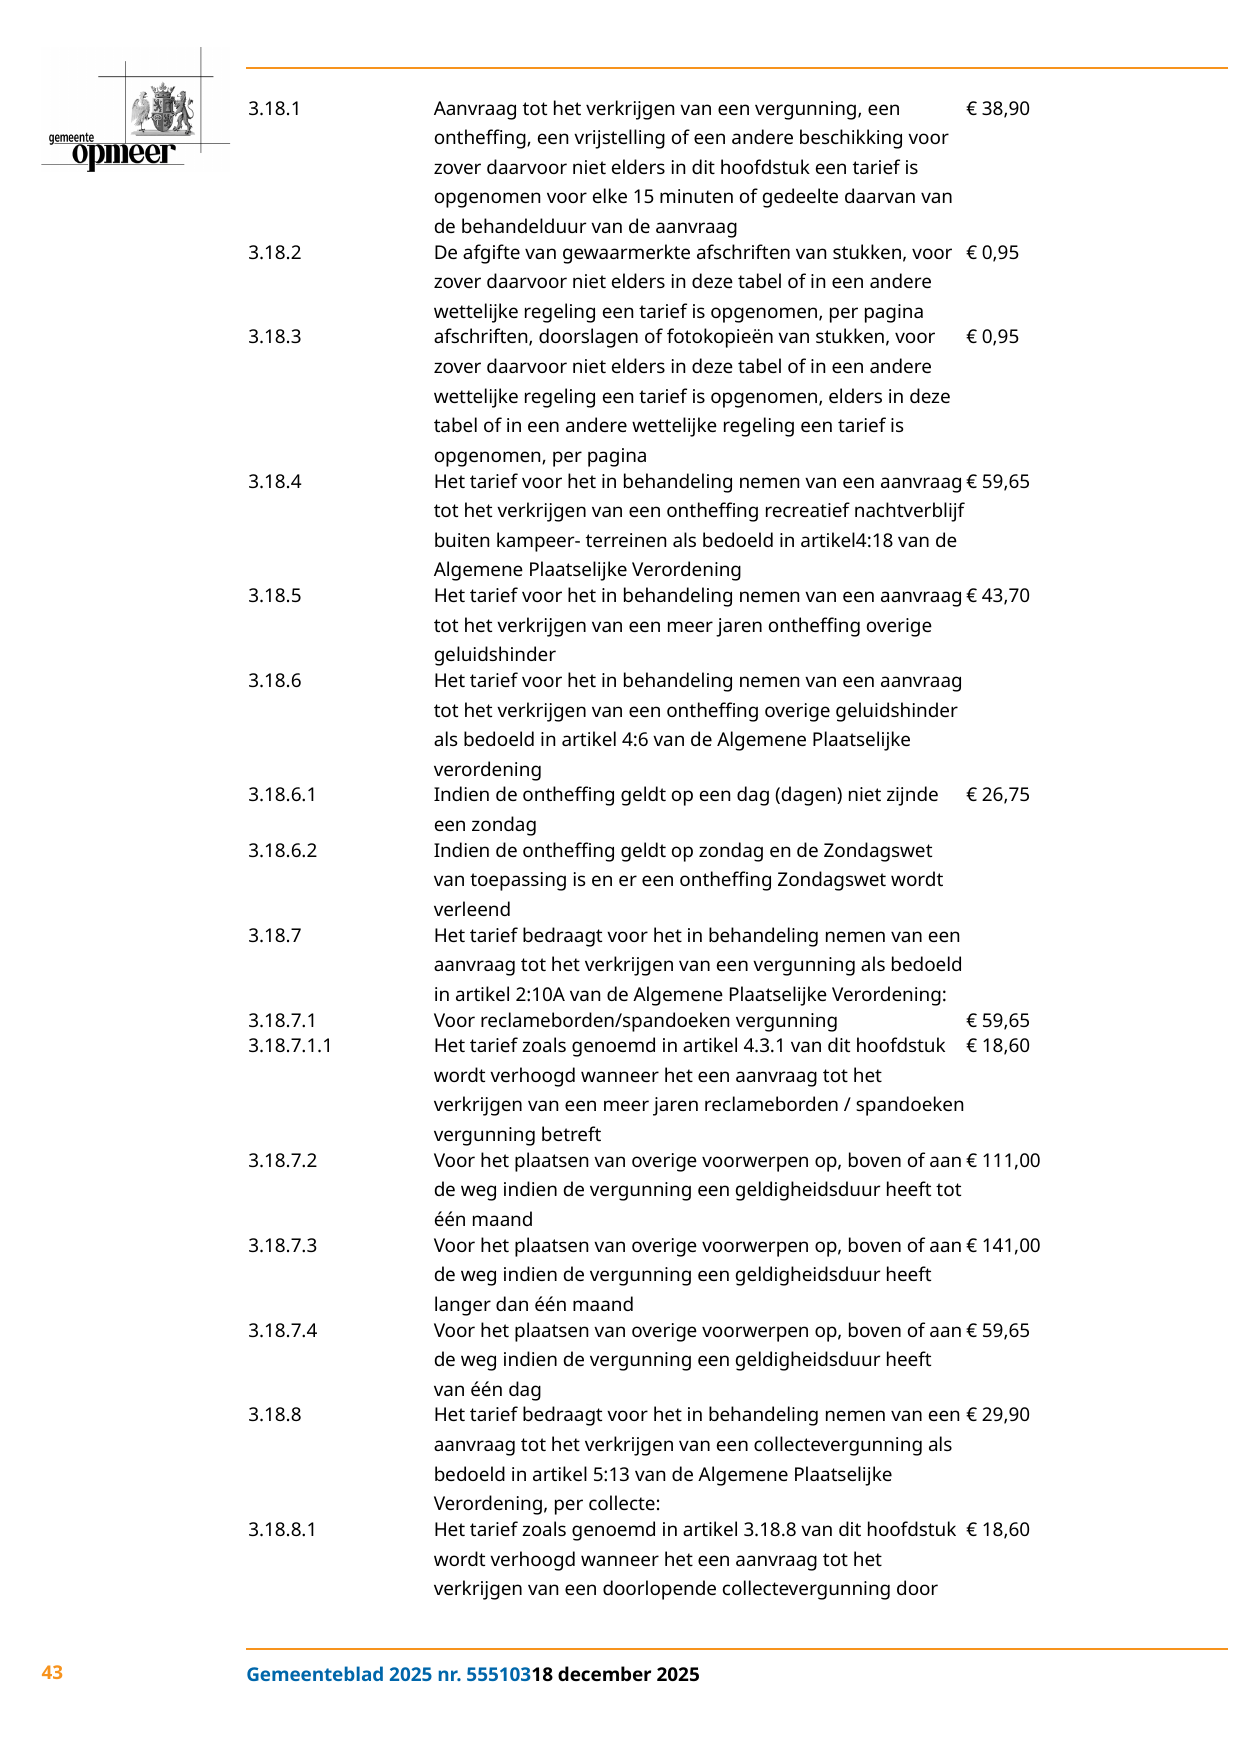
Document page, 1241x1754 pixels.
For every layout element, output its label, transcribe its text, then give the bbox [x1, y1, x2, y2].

table_cell Voor het plaatsen van overige voorwerpen op, boven of aan de weg indien de vergunning een geldigheidsduur heeft tot één maand [434, 1147, 966, 1232]
table_cell € 38,90 [966, 95, 1152, 239]
table_cell Aanvraag tot het verkrijgen van een vergunning, een ontheffing, een vrijstelling of een andere beschikking voor zover daarvoor niet elders in dit hoofdstuk een tarief is opgenomen voor elke 15 minuten of gedeelte daarvan van de behandelduur van de aanvraag [434, 95, 966, 239]
table_cell € 59,65 [966, 1007, 1152, 1032]
table_cell Het tarief zoals genoemd in artikel 4.3.1 van dit hoofdstuk wordt verhoogd wanneer het een aanvraag tot het verkrijgen van een meer jaren reclameborden / spandoeken vergunning betreft [434, 1033, 966, 1147]
table_cell € 141,00 [966, 1232, 1152, 1317]
table_cell € 59,65 [966, 468, 1152, 582]
table_cell 3.18.7 [248, 922, 433, 1007]
table_cell 3.18.7.4 [248, 1317, 433, 1402]
table_cell Het tarief voor het in behandeling nemen van een aanvraag tot het verkrijgen van een ontheffing recreatief nachtverblijf buiten kampeer- terreinen als bedoeld in artikel4:18 van de Algemene Plaatselijke Verordening [434, 468, 966, 582]
table_cell [966, 667, 1152, 782]
table_cell Indien de ontheffing geldt op zondag en de Zondagswet van toepassing is en er een ontheffing Zondagswet wordt verleend [434, 837, 966, 922]
table_cell € 29,90 [966, 1402, 1152, 1516]
table_cell 3.18.7.3 [248, 1232, 433, 1317]
table_cell 3.18.8.1 [248, 1516, 433, 1601]
picture [41, 47, 231, 172]
table_cell Het tarief voor het in behandeling nemen van een aanvraag tot het verkrijgen van een meer jaren ontheffing overige geluidshinder [434, 582, 966, 667]
table_cell 3.18.7.2 [248, 1147, 433, 1232]
table_cell 3.18.6.2 [248, 837, 433, 922]
table_cell 3.18.5 [248, 582, 433, 667]
table_cell Het tarief voor het in behandeling nemen van een aanvraag tot het verkrijgen van een ontheffing overige geluidshinder als bedoeld in artikel 4:6 van de Algemene Plaatselijke verordening [434, 667, 966, 782]
table_cell 3.18.7.1 [248, 1007, 433, 1032]
table_cell Indien de ontheffing geldt op een dag (dagen) niet zijnde een zondag [434, 782, 966, 837]
table_cell [966, 837, 1152, 922]
table_cell 3.18.8 [248, 1402, 433, 1516]
table_cell € 26,75 [966, 782, 1152, 837]
table_cell afschriften, doorslagen of fotokopieën van stukken, voor zover daarvoor niet elders in deze tabel of in een andere wettelijke regeling een tarief is opgenomen, elders in deze tabel of in een andere wettelijke regeling een tarief is opgenomen, per pagina [434, 324, 966, 468]
table_cell 3.18.6 [248, 667, 433, 782]
table_cell De afgifte van gewaarmerkte afschriften van stukken, voor zover daarvoor niet elders in deze tabel of in een andere wettelijke regeling een tarief is opgenomen, per pagina [434, 239, 966, 324]
table_cell € 59,65 [966, 1317, 1152, 1402]
table_cell Voor het plaatsen van overige voorwerpen op, boven of aan de weg indien de vergunning een geldigheidsduur heeft van één dag [434, 1317, 966, 1402]
table_cell € 111,00 [966, 1147, 1152, 1232]
table_cell € 18,60 [966, 1033, 1152, 1147]
table_cell Het tarief zoals genoemd in artikel 3.18.8 van dit hoofdstuk wordt verhoogd wanneer het een aanvraag tot het verkrijgen van een doorlopende collectevergunning door [434, 1516, 966, 1601]
table_cell Het tarief bedraagt voor het in behandeling nemen van een aanvraag tot het verkrijgen van een vergunning als bedoeld in artikel 2:10A van de Algemene Plaatselijke Verordening: [434, 922, 966, 1007]
table_cell Het tarief bedraagt voor het in behandeling nemen van een aanvraag tot het verkrijgen van een collectevergunning als bedoeld in artikel 5:13 van de Algemene Plaatselijke Verordening, per collecte: [434, 1402, 966, 1516]
table_cell Voor het plaatsen van overige voorwerpen op, boven of aan de weg indien de vergunning een geldigheidsduur heeft langer dan één maand [434, 1232, 966, 1317]
table_cell € 18,60 [966, 1516, 1152, 1601]
table_cell 3.18.6.1 [248, 782, 433, 837]
table_cell 3.18.2 [248, 239, 433, 324]
table_cell 3.18.1 [248, 95, 433, 239]
table_cell € 0,95 [966, 324, 1152, 468]
table_cell 3.18.4 [248, 468, 433, 582]
table_cell 3.18.7.1.1 [248, 1033, 433, 1147]
table_cell € 0,95 [966, 239, 1152, 324]
table_cell Voor reclameborden/spandoeken vergunning [434, 1007, 966, 1032]
table_cell [966, 922, 1152, 1007]
table_cell 3.18.3 [248, 324, 433, 468]
table_cell € 43,70 [966, 582, 1152, 667]
